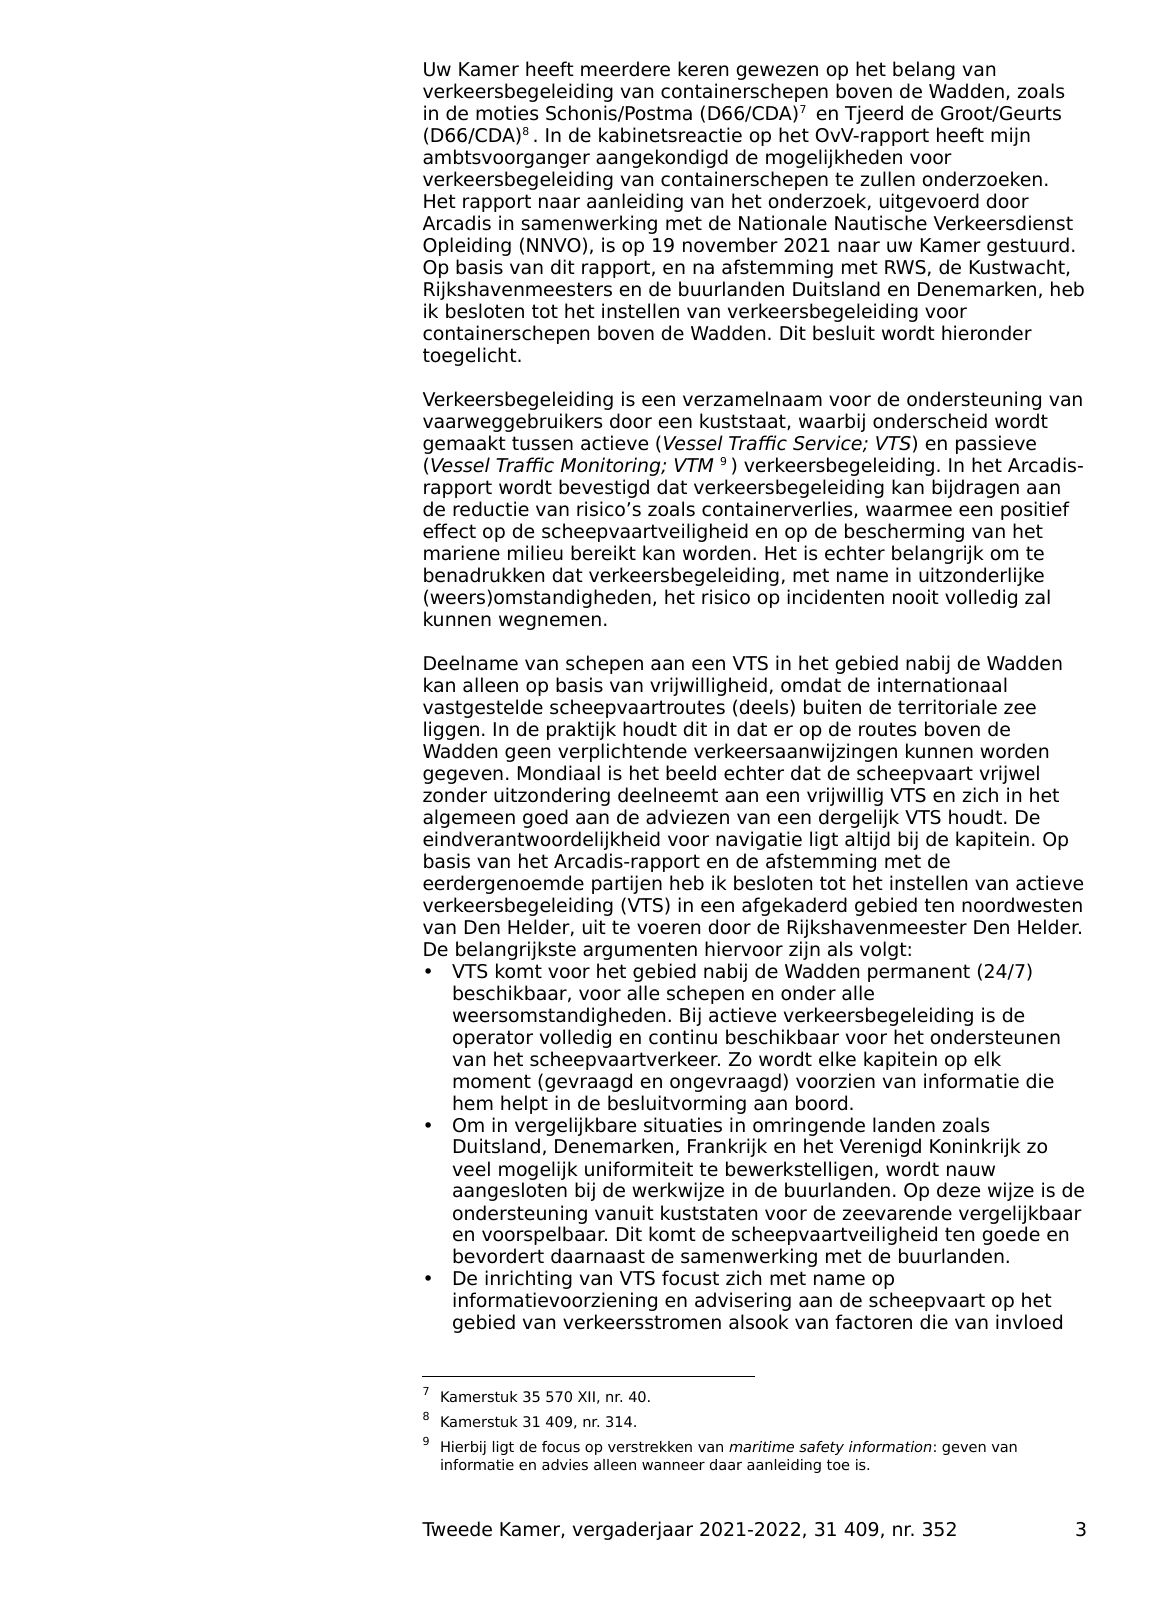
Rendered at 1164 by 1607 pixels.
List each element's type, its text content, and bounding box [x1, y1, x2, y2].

text Deelname van schepen aan een VTS in het gebied nabij de Wadden kan alleen op basis van vrijwilligheid, omdat de internationaal vastgestelde scheepvaartroutes (deels) buiten de territoriale zee liggen. In de praktijk houdt dit in dat er op de routes boven de Wadden geen verplichtende verkeersaanwijzingen kunnen worden gegeven. Mondiaal is het beeld echter dat de scheepvaart vrijwel zonder uitzondering deelneemt aan een vrijwillig VTS en zich in het algemeen goed aan de adviezen van een dergelijk VTS houdt. De eindverantwoordelijkheid voor navigatie ligt altijd bij de kapitein. Op basis van het Arcadis-rapport en de afstemming met de eerdergenoemde partijen heb ik besloten tot het instellen van actieve verkeersbegeleiding (VTS) in een afgekaderd gebied ten noordwesten van Den Helder, uit te voeren door de Rijkshavenmeester Den Helder. [422, 653, 1087, 939]
text Verkeersbegeleiding is een verzamelnaam voor de ondersteuning van vaarweggebruikers door een kuststaat, waarbij onderscheid wordt gemaakt tussen actieve (Vessel Traffic Service; VTS) en passieve (Vessel Traffic Monitoring; VTM ) verkeersbegeleiding. In het Arcadis-rapport wordt bevestigd dat verkeersbegeleiding kan bijdragen aan de reductie van risico’s zoals containerverlies, waarmee een positief effect op de scheepvaartveiligheid en op de bescherming van het mariene milieu bereikt kan worden. Het is echter belangrijk om te benadrukken dat verkeersbegeleiding, met name in uitzonderlijke (weers)omstandigheden, het risico op incidenten nooit volledig zal kunnen wegnemen. [422, 389, 1087, 631]
text Kamerstuk 31 409, nr. 314. [422, 1410, 1087, 1432]
text Hierbij ligt de focus op verstrekken van maritime safety information: geven van informatie en advies alleen wanneer daar aanleiding toe is. [422, 1435, 1087, 1474]
text De belangrijkste argumenten hiervoor zijn als volgt: [422, 939, 1087, 961]
text • De inrichting van VTS focust zich met name op informatievoorziening en advisering aan de scheepvaart op het gebied van verkeersstromen alsook van factoren die van invloed [422, 1268, 1087, 1334]
text • VTS komt voor het gebied nabij de Wadden permanent (24/7) beschikbaar, voor alle schepen en onder alle weersomstandigheden. Bij actieve verkeersbegeleiding is de operator volledig en continu beschikbaar voor het ondersteunen van het scheepvaartverkeer. Zo wordt elke kapitein op elk moment (gevraagd en ongevraagd) voorzien van informatie die hem helpt in de besluitvorming aan boord. [422, 961, 1087, 1114]
text Uw Kamer heeft meerdere keren gewezen op het belang van verkeersbegeleiding van containerschepen boven de Wadden, zoals in de moties Schonis/Postma (D66/CDA) en Tjeerd de Groot/Geurts (D66/CDA). In de kabinetsreactie op het OvV-rapport heeft mijn ambtsvoorganger aangekondigd de mogelijkheden voor verkeersbegeleiding van containerschepen te zullen onderzoeken. Het rapport naar aanleiding van het onderzoek, uitgevoerd door Arcadis in samenwerking met de Nationale Nautische Verkeersdienst Opleiding (NNVO), is op 19 november 2021 naar uw Kamer gestuurd. Op basis van dit rapport, en na afstemming met RWS, de Kustwacht, Rijkshavenmeesters en de buurlanden Duitsland en Denemarken, heb ik besloten tot het instellen van verkeersbegeleiding voor containerschepen boven de Wadden. Dit besluit wordt hieronder toegelicht. [422, 59, 1087, 367]
text • Om in vergelijkbare situaties in omringende landen zoals Duitsland, Denemarken, Frankrijk en het Verenigd Koninkrijk zo veel mogelijk uniformiteit te bewerkstelligen, wordt nauw aangesloten bij de werkwijze in de buurlanden. Op deze wijze is de ondersteuning vanuit kuststaten voor de zeevarende vergelijkbaar en voorspelbaar. Dit komt de scheepvaartveiligheid ten goede en bevordert daarnaast de samenwerking met de buurlanden. [422, 1114, 1087, 1268]
text Kamerstuk 35 570 XII, nr. 40. [422, 1385, 1087, 1407]
